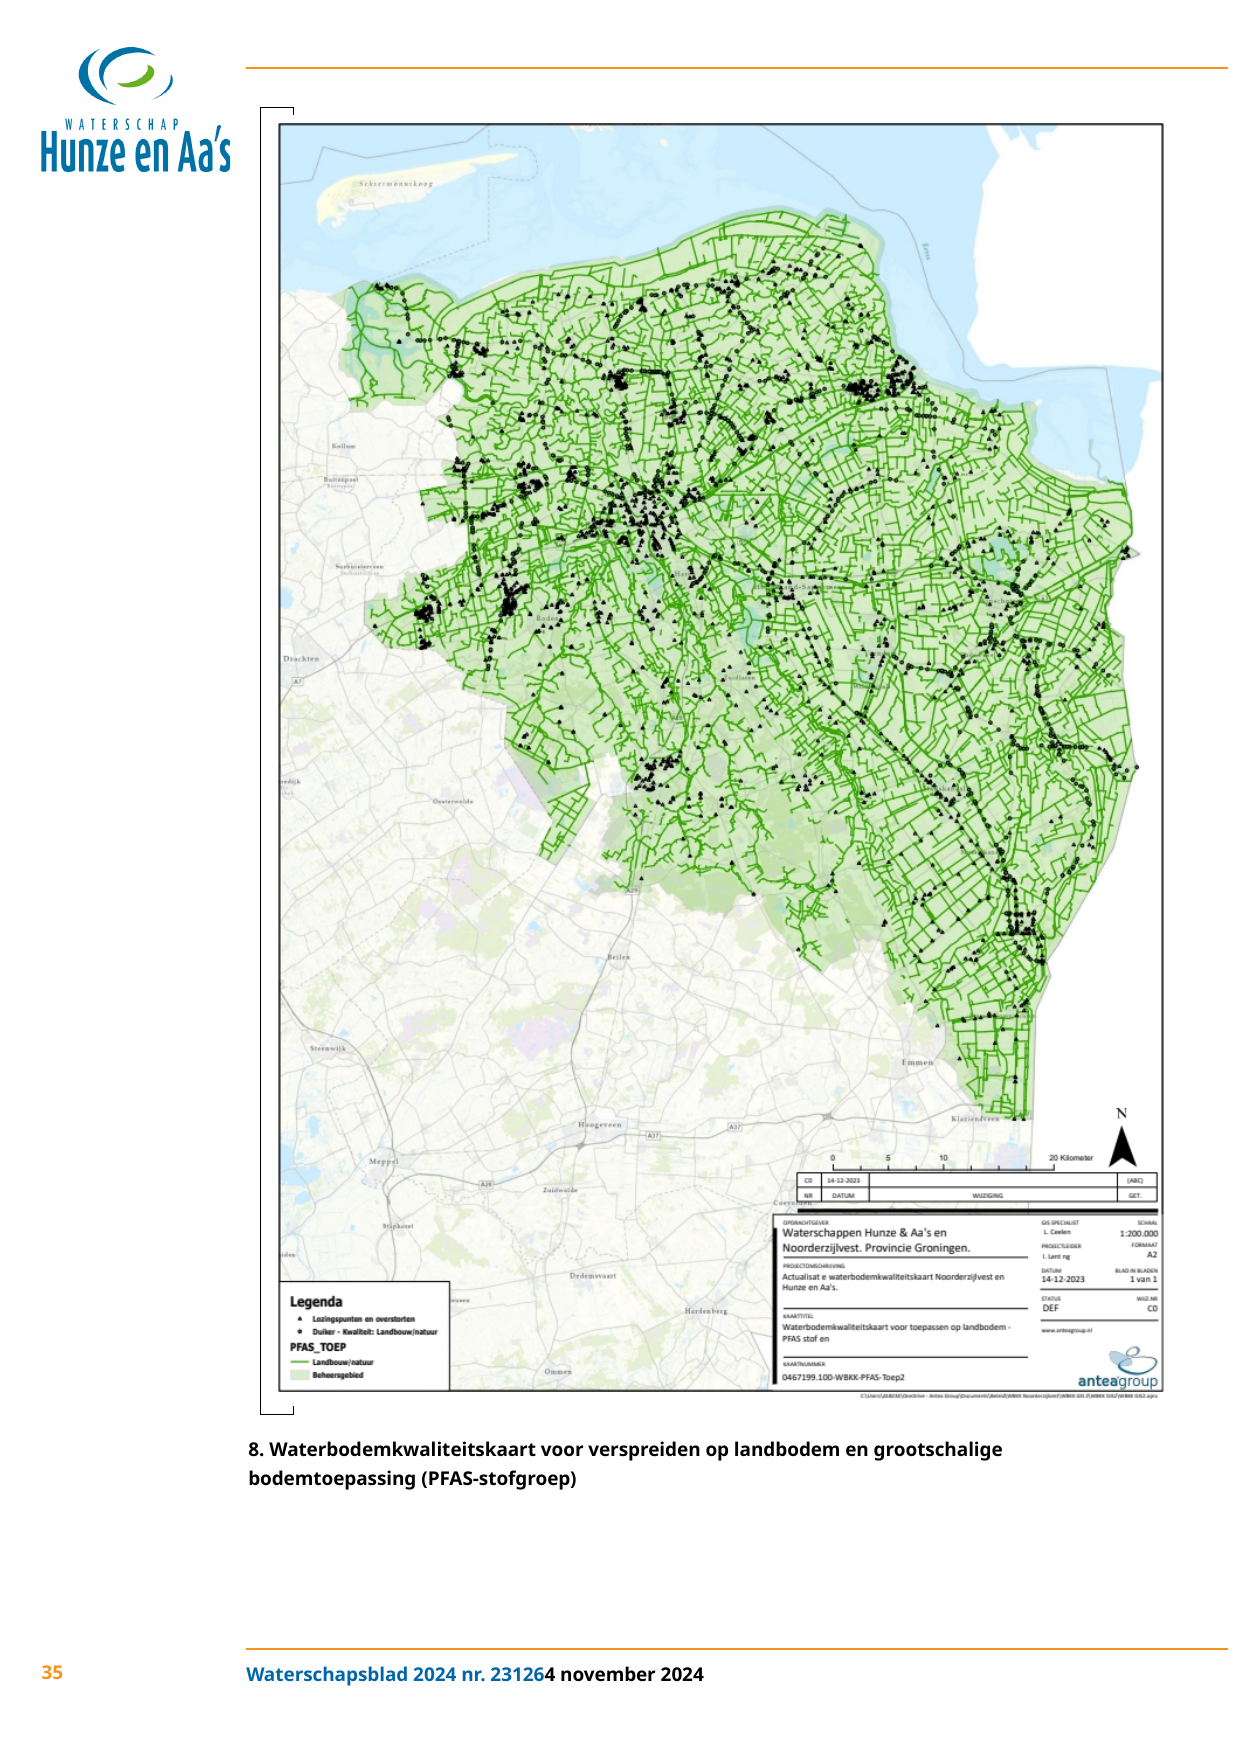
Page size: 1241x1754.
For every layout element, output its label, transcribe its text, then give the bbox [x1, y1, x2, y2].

picture [268, 115, 1173, 1406]
text 8. Waterbodemkwaliteitskaart voor verspreiden op landbodem en grootschalige bodemtoepassing (PFAS-stofgroep) [248, 1436, 1152, 1491]
picture [226, 145, 231, 156]
picture [183, 163, 191, 172]
picture [41, 47, 231, 172]
picture [47, 154, 51, 172]
